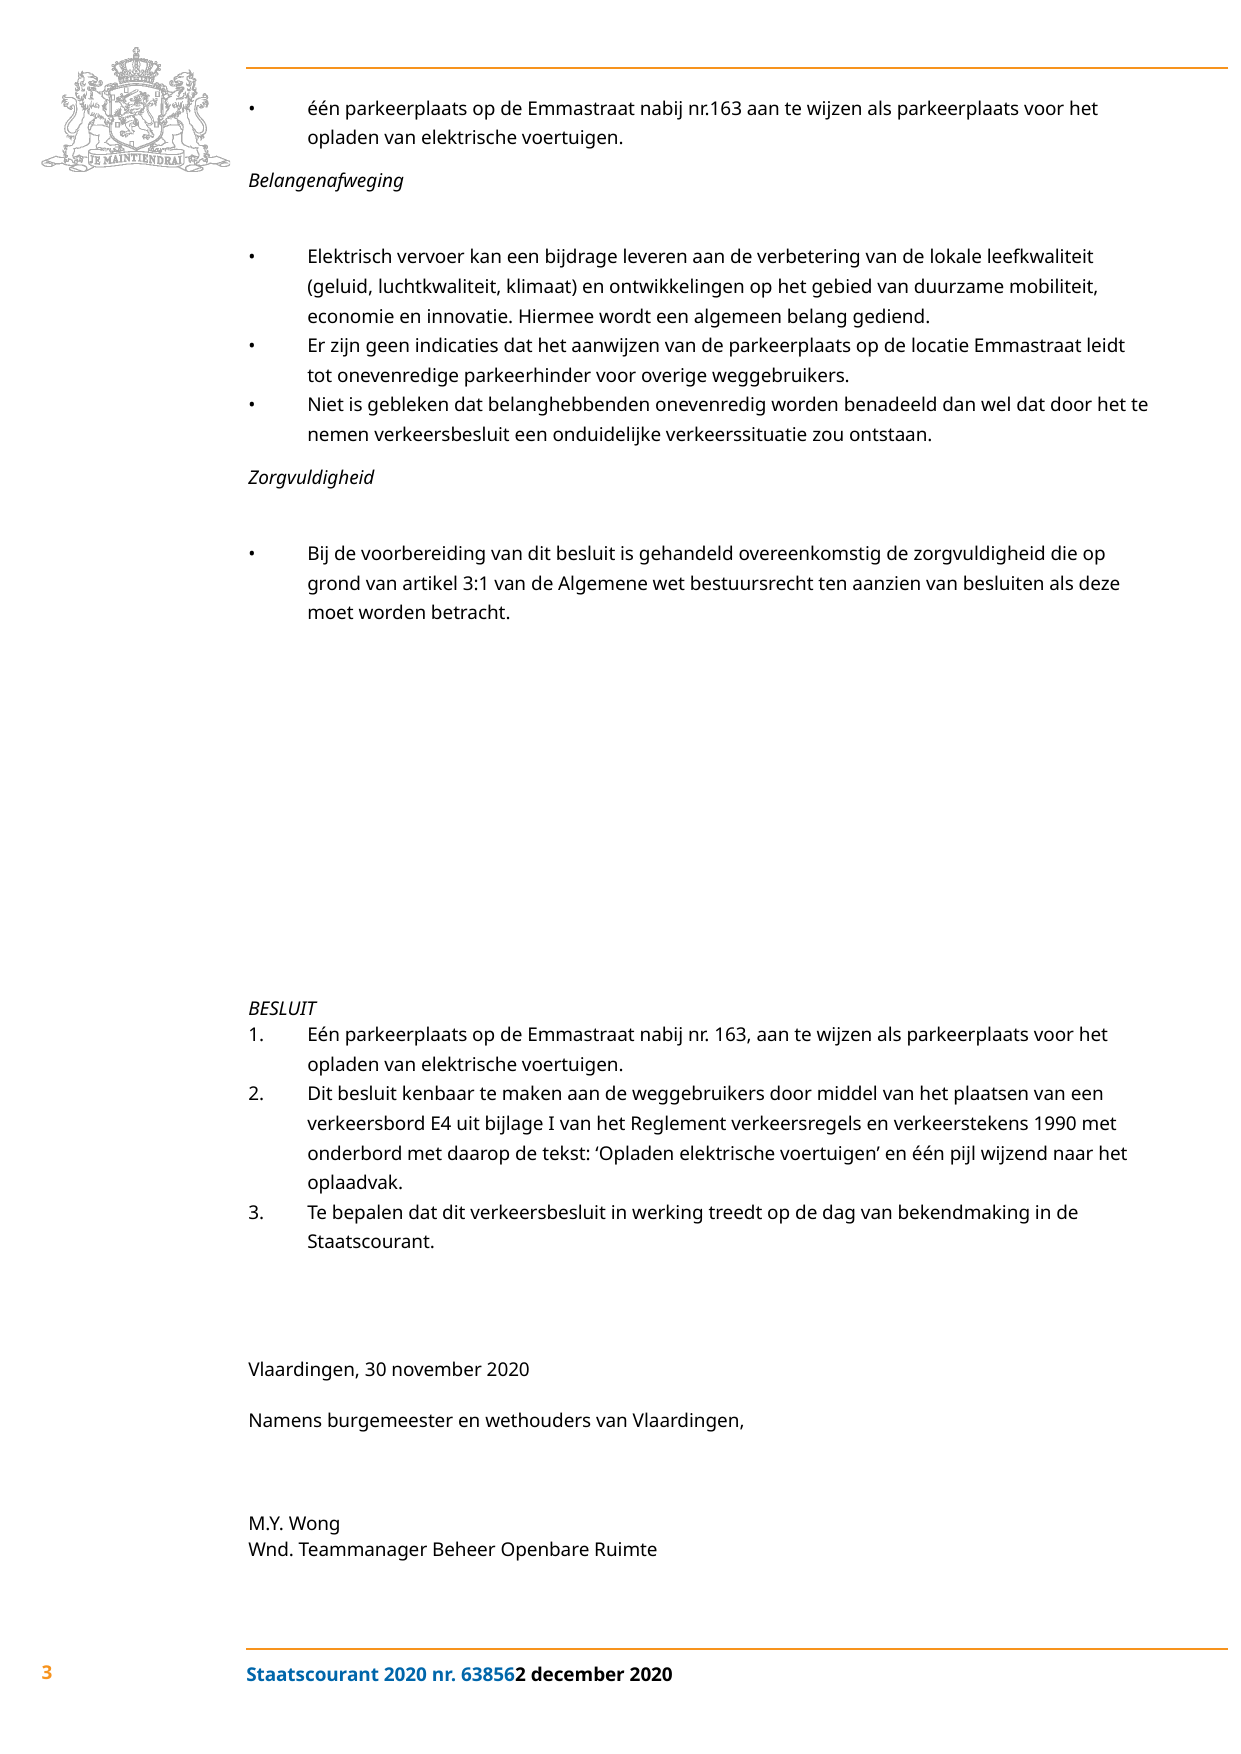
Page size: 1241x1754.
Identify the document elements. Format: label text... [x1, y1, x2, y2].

text Namens burgemeester en wethouders van Vlaardingen, [248, 1408, 1152, 1433]
text BESLUIT [248, 996, 1152, 1021]
list Dit besluit kenbaar te maken aan de weggebruikers door middel van het plaatsen van een verkeersbord E4 uit bijlage I van het Reglement verkeersregels en verkeerstekens 1990 met onderbord met daarop de tekst: ‘Opladen elektrische voertuigen’ en één pijl wijzend naar het oplaadvak. [248, 1081, 1152, 1195]
list Niet is gebleken dat belanghebbenden onevenredig worden benadeeld dan wel dat door het te nemen verkeersbesluit een onduidelijke verkeerssituatie zou ontstaan. [248, 392, 1152, 447]
text Belangenafweging [248, 167, 1152, 193]
list Te bepalen dat dit verkeersbesluit in werking treedt op de dag van bekendmaking in de Staatscourant. [248, 1199, 1152, 1254]
list Elektrisch vervoer kan een bijdrage leveren aan de verbetering van de lokale leefkwaliteit (geluid, luchtkwaliteit, klimaat) en ontwikkelingen op het gebied van duurzame mobiliteit, economie en innovatie. Hiermee wordt een algemeen belang gediend. [248, 244, 1152, 328]
text Vlaardingen, 30 november 2020 [248, 1356, 1152, 1382]
text M.Y. Wong [248, 1511, 1152, 1536]
list Bij de voorbereiding van dit besluit is gehandeld overeenkomstig de zorgvuldigheid die op grond van artikel 3:1 van de Algemene wet bestuursrecht ten aanzien van besluiten als deze moet worden betracht. [248, 540, 1152, 625]
list Er zijn geen indicaties dat het aanwijzen van de parkeerplaats op de locatie Emmastraat leidt tot onevenredige parkeerhinder voor overige weggebruikers. [248, 332, 1152, 388]
list één parkeerplaats op de Emmastraat nabij nr.163 aan te wijzen als parkeerplaats voor het opladen van elektrische voertuigen. [248, 95, 1152, 150]
list Eén parkeerplaats op de Emmastraat nabij nr. 163, aan te wijzen als parkeerplaats voor het opladen van elektrische voertuigen. [248, 1021, 1152, 1077]
picture [41, 47, 231, 172]
text Zorgvuldigheid [248, 464, 1152, 490]
text Wnd. Teammanager Beheer Openbare Ruimte [248, 1536, 1152, 1562]
